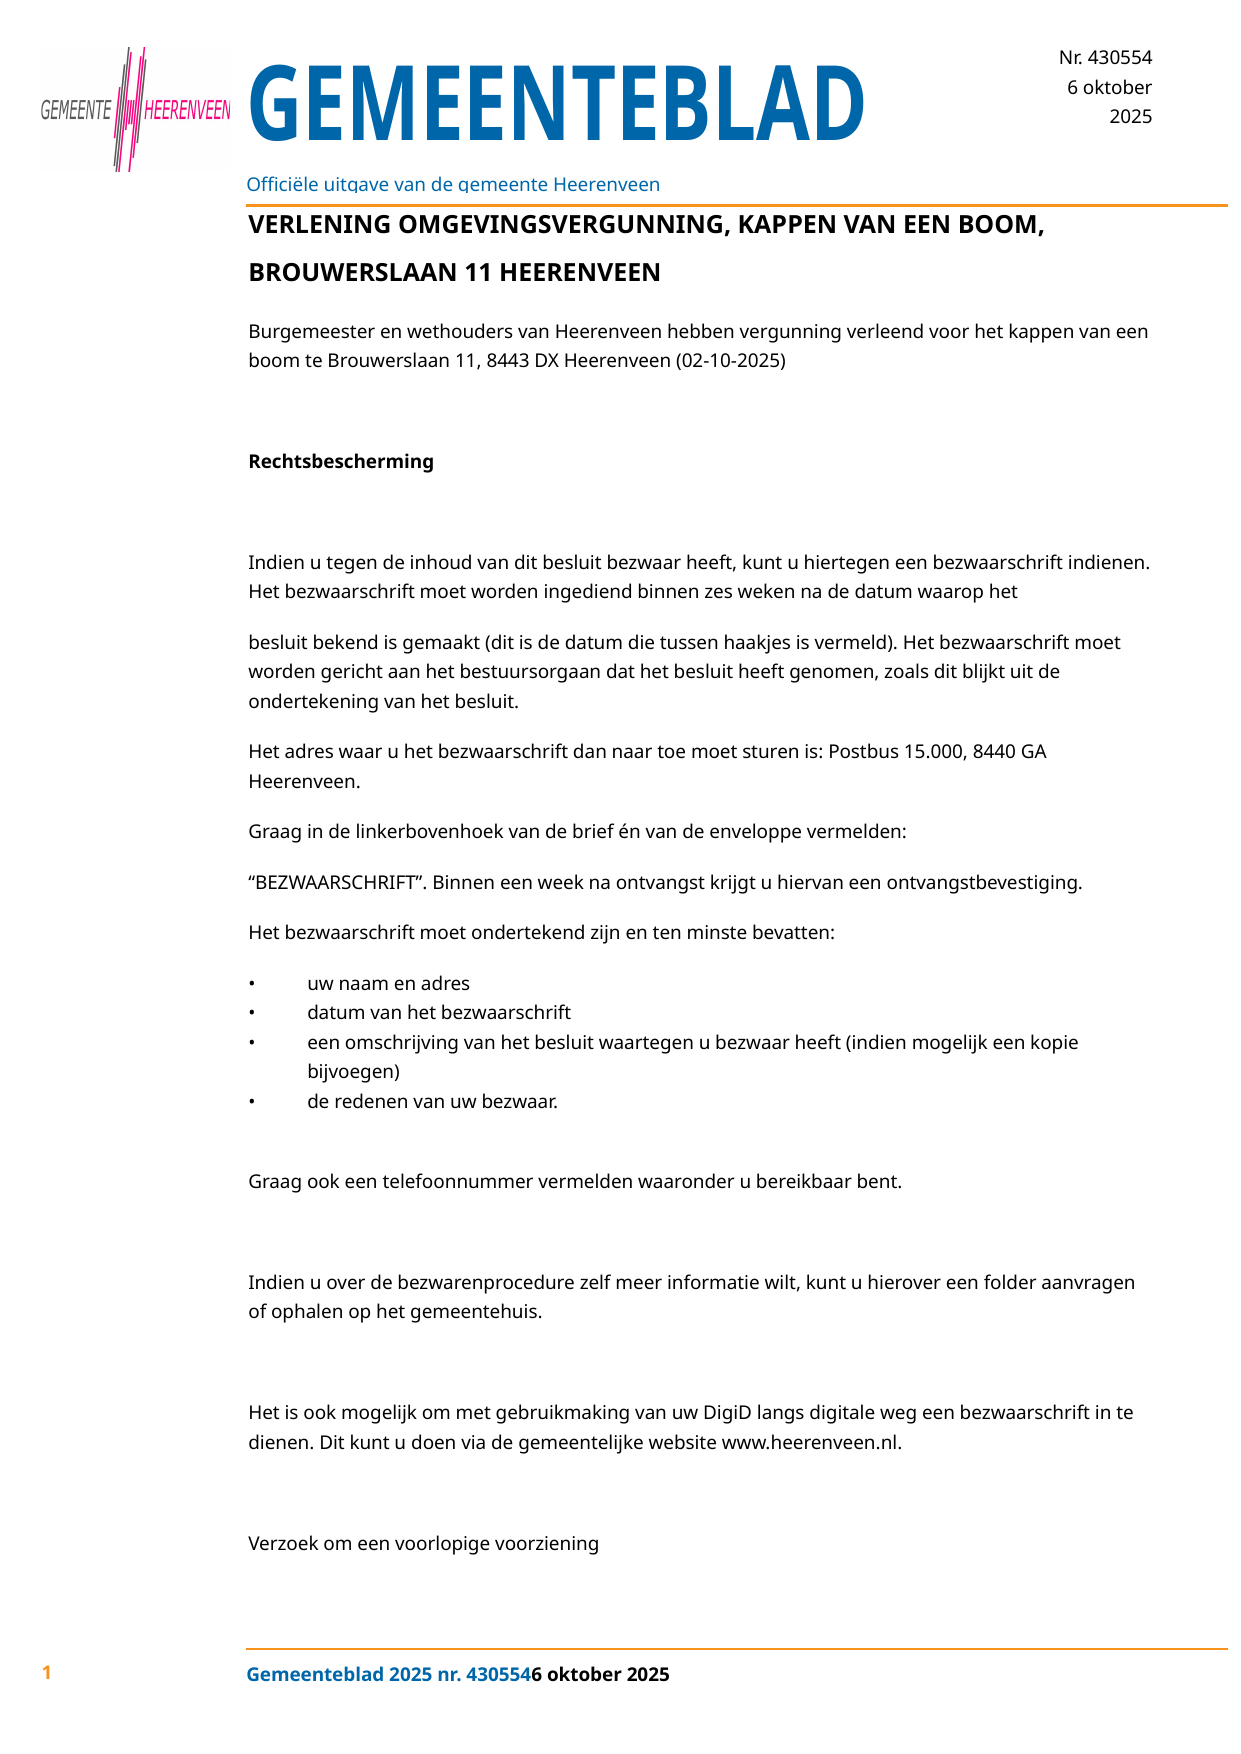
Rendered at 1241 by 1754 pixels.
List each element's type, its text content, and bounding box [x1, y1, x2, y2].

text Het bezwaarschrift moet ondertekend zijn en ten minste bevatten: [248, 919, 1152, 945]
text Het adres waar u het bezwaarschrift dan naar toe moet sturen is: Postbus 15.000, 8440 GA Heerenveen. [248, 739, 1152, 794]
text VERLENING OMGEVINGSVERGUNNING, KAPPEN VAN EEN BOOM, BROUWERSLAAN 11 HEERENVEEN [248, 207, 1152, 288]
list datum van het bezwaarschrift [248, 999, 1152, 1025]
text besluit bekend is gemaakt (dit is de datum die tussen haakjes is vermeld). Het bezwaarschrift moet worden gericht aan het bestuursorgaan dat het besluit heeft genomen, zoals dit blijkt uit de ondertekening van het besluit. [248, 629, 1152, 714]
list de redenen van uw bezwaar. [248, 1088, 1152, 1114]
text Verzoek om een voorlopige voorziening [248, 1530, 1152, 1556]
picture [41, 47, 231, 172]
text Het is ook mogelijk om met gebruikmaking van uw DigiD langs digitale weg een bezwaarschrift in te dienen. Dit kunt u doen via de gemeentelijke website www.heerenveen.nl. [248, 1399, 1152, 1455]
text “BEZWAARSCHRIFT”. Binnen een week na ontvangst krijgt u hiervan een ontvangstbevestiging. [248, 869, 1152, 895]
list een omschrijving van het besluit waartegen u bezwaar heeft (indien mogelijk een kopie bijvoegen) [248, 1029, 1152, 1084]
text Burgemeester en wethouders van Heerenveen hebben vergunning verleend voor het kappen van een boom te Brouwerslaan 11, 8443 DX Heerenveen (02-10-2025) [248, 318, 1152, 373]
text Indien u over de bezwarenprocedure zelf meer informatie wilt, kunt u hierover een folder aanvragen of ophalen op het gemeentehuis. [248, 1269, 1152, 1324]
text Indien u tegen de inhoud van dit besluit bezwaar heeft, kunt u hiertegen een bezwaarschrift indienen. Het bezwaarschrift moet worden ingediend binnen zes weken na de datum waarop het [248, 549, 1152, 604]
list uw naam en adres [248, 970, 1152, 996]
text Graag in de linkerbovenhoek van de brief én van de enveloppe vermelden: [248, 819, 1152, 844]
text Graag ook een telefoonnummer vermelden waaronder u bereikbaar bent. [248, 1168, 1152, 1194]
text Rechtsbescherming [248, 448, 1152, 474]
